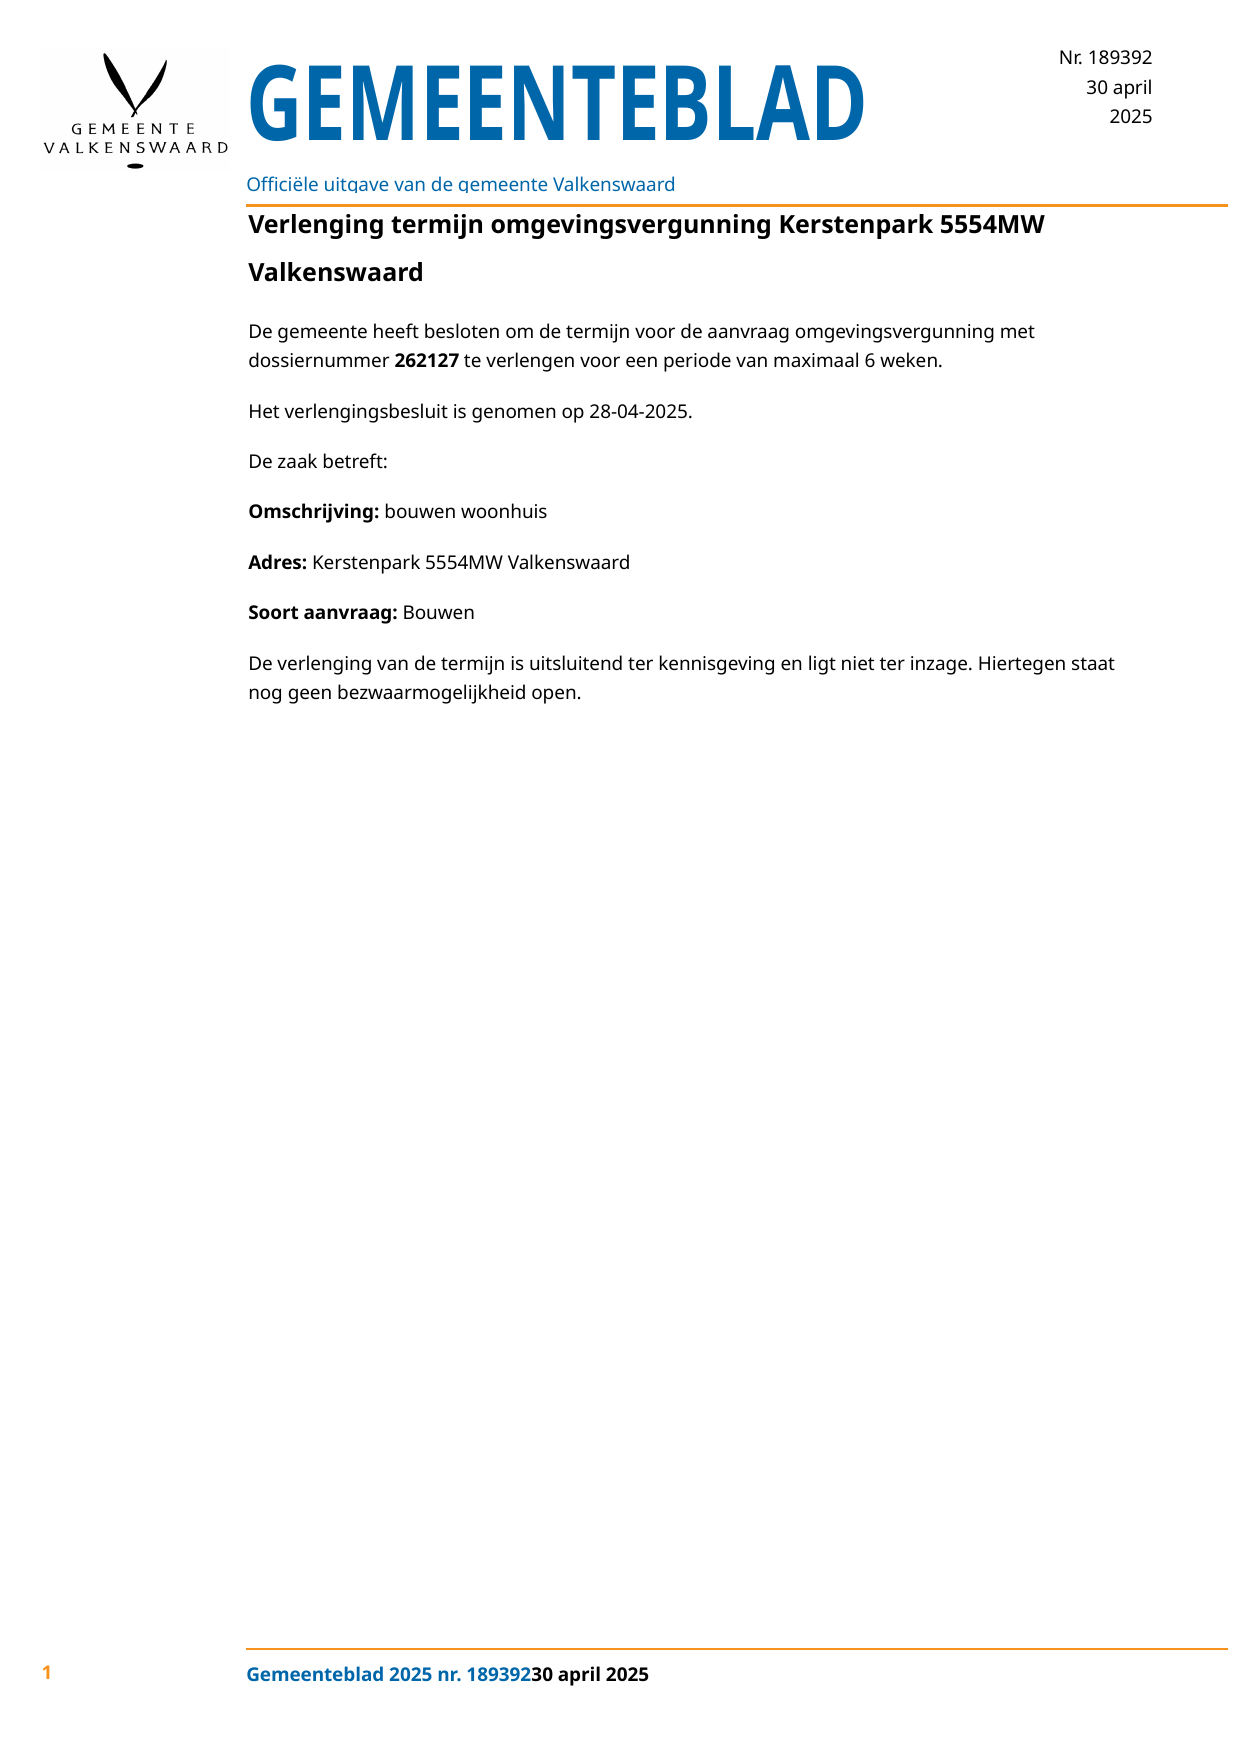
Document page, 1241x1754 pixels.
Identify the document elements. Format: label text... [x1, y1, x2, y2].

text Verlenging termijn omgevingsvergunning Kerstenpark 5554MW Valkenswaard [248, 207, 1152, 288]
text De gemeente heeft besloten om de termijn voor de aanvraag omgevingsvergunning met dossiernummer 262127 te verlengen voor een periode van maximaal 6 weken. [248, 318, 1152, 373]
text De verlenging van de termijn is uitsluitend ter kennisgeving en ligt niet ter inzage. Hiertegen staat nog geen bezwaarmogelijkheid open. [248, 650, 1152, 705]
text Omschrijving: bouwen woonhuis [248, 499, 1152, 524]
text Soort aanvraag: Bouwen [248, 599, 1152, 625]
text Het verlengingsbesluit is genomen op 28-04-2025. [248, 398, 1152, 424]
text Adres: Kerstenpark 5554MW Valkenswaard [248, 549, 1152, 575]
text De zaak betreft: [248, 448, 1152, 474]
picture [41, 47, 231, 172]
